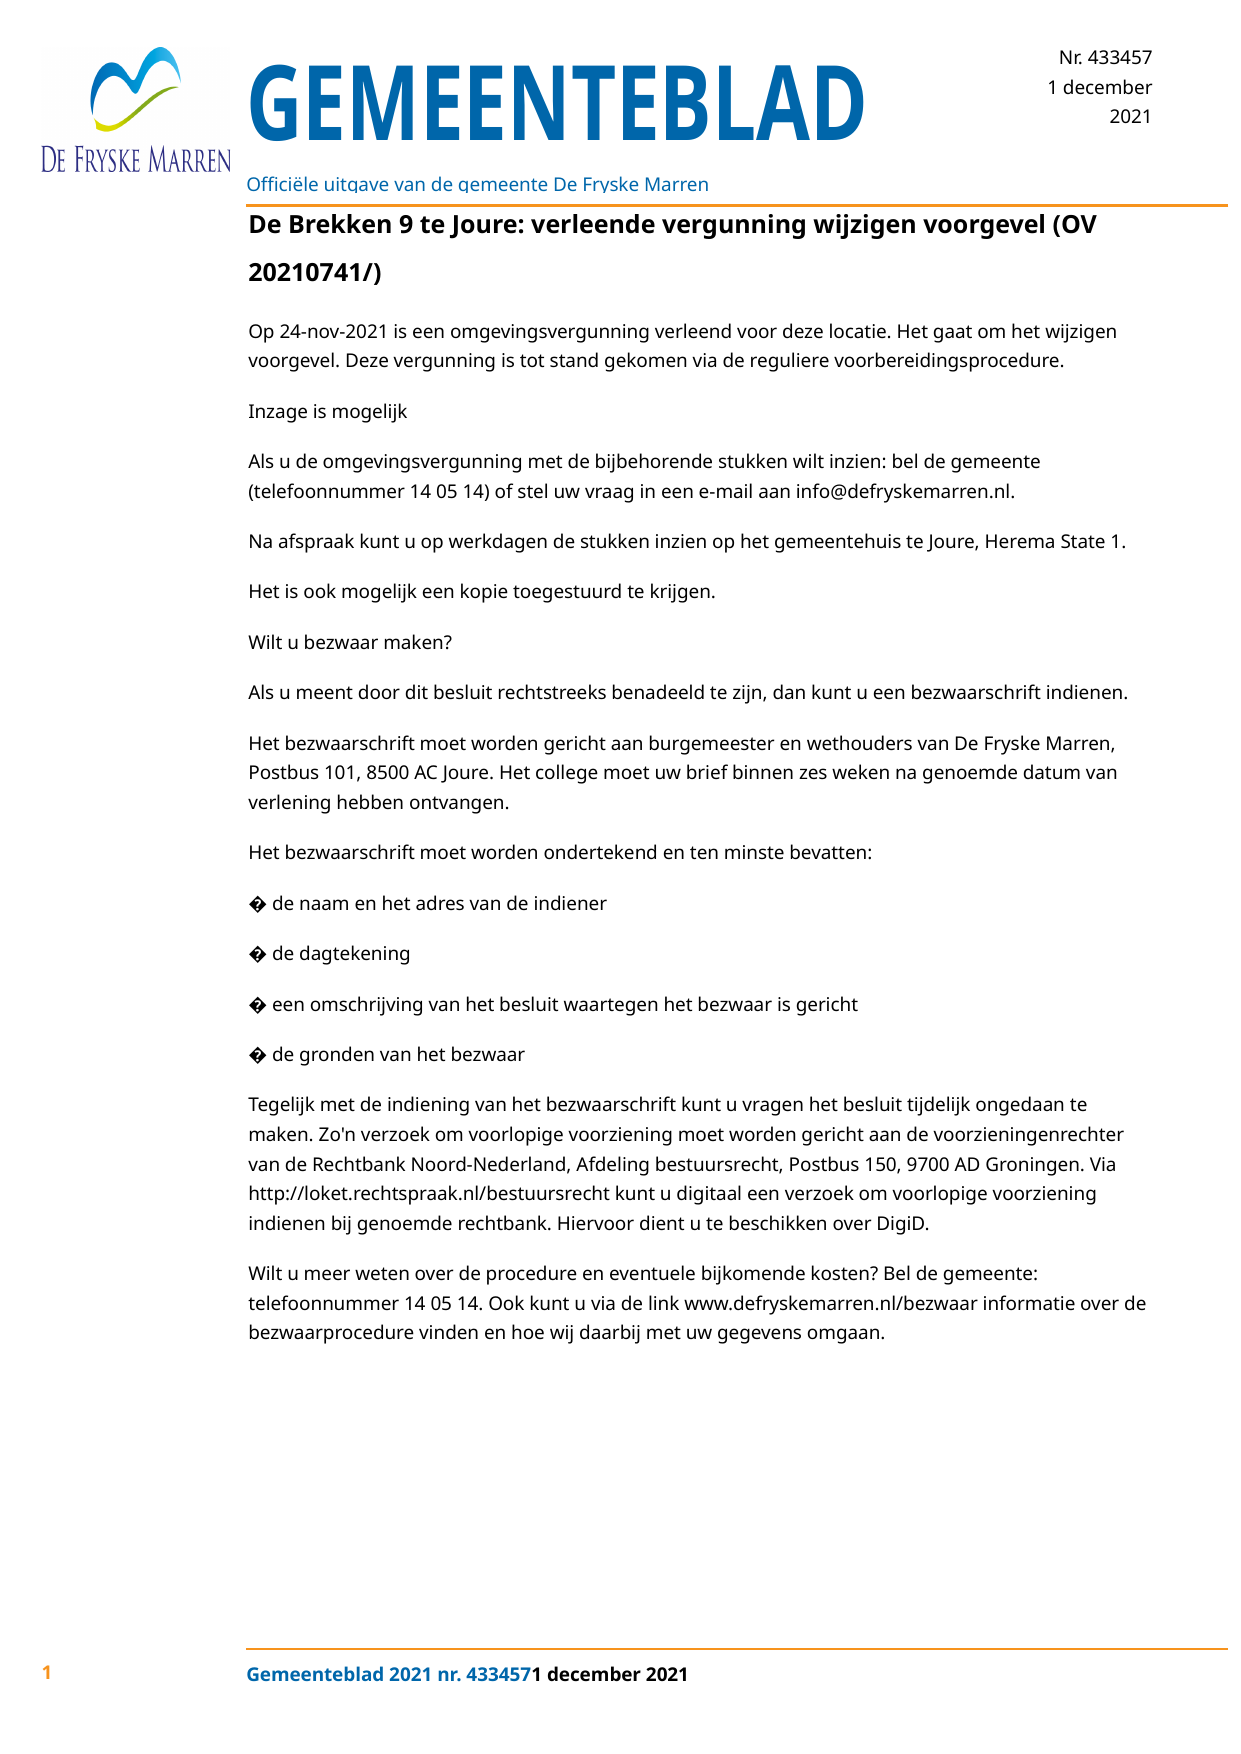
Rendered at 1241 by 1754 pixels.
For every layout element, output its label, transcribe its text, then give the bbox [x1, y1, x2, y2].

text Wilt u bezwaar maken? [248, 629, 1152, 655]
text � de naam en het adres van de indiener [248, 890, 1152, 916]
text Als u meent door dit besluit rechtstreeks benadeeld te zijn, dan kunt u een bezwaarschrift indienen. [248, 679, 1152, 705]
text Tegelijk met de indiening van het bezwaarschrift kunt u vragen het besluit tijdelijk ongedaan te maken. Zo'n verzoek om voorlopige voorziening moet worden gericht aan de voorzieningenrechter van de Rechtbank Noord-Nederland, Afdeling bestuursrecht, Postbus 150, 9700 AD Groningen. Via http://loket.rechtspraak.nl/bestuursrecht kunt u digitaal een verzoek om voorlopige voorziening indienen bij genoemde rechtbank. Hiervoor dient u te beschikken over DigiD. [248, 1092, 1152, 1236]
text Het is ook mogelijk een kopie toegestuurd te krijgen. [248, 579, 1152, 604]
text Op 24-nov-2021 is een omgevingsvergunning verleend voor deze locatie. Het gaat om het wijzigen voorgevel. Deze vergunning is tot stand gekomen via de reguliere voorbereidingsprocedure. [248, 318, 1152, 373]
text � de gronden van het bezwaar [248, 1041, 1152, 1067]
text Na afspraak kunt u op werkdagen de stukken inzien op het gemeentehuis te Joure, Herema State 1. [248, 528, 1152, 554]
text � een omschrijving van het besluit waartegen het bezwaar is gericht [248, 991, 1152, 1017]
text Inzage is mogelijk [248, 398, 1152, 424]
text � de dagtekening [248, 940, 1152, 966]
text Het bezwaarschrift moet worden ondertekend en ten minste bevatten: [248, 839, 1152, 865]
text Als u de omgevingsvergunning met de bijbehorende stukken wilt inzien: bel de gemeente (telefoonnummer 14 05 14) of stel uw vraag in een e-mail aan info@defryskemarren.nl. [248, 448, 1152, 504]
text Wilt u meer weten over de procedure en eventuele bijkomende kosten? Bel de gemeente: telefoonnummer 14 05 14. Ook kunt u via de link www.defryskemarren.nl/bezwaar informatie over de bezwaarprocedure vinden en hoe wij daarbij met uw gegevens omgaan. [248, 1260, 1152, 1345]
text Het bezwaarschrift moet worden gericht aan burgemeester en wethouders van De Fryske Marren, Postbus 101, 8500 AC Joure. Het college moet uw brief binnen zes weken na genoemde datum van verlening hebben ontvangen. [248, 730, 1152, 815]
text De Brekken 9 te Joure: verleende vergunning wijzigen voorgevel (OV 20210741/) [248, 207, 1152, 288]
picture [41, 47, 231, 172]
